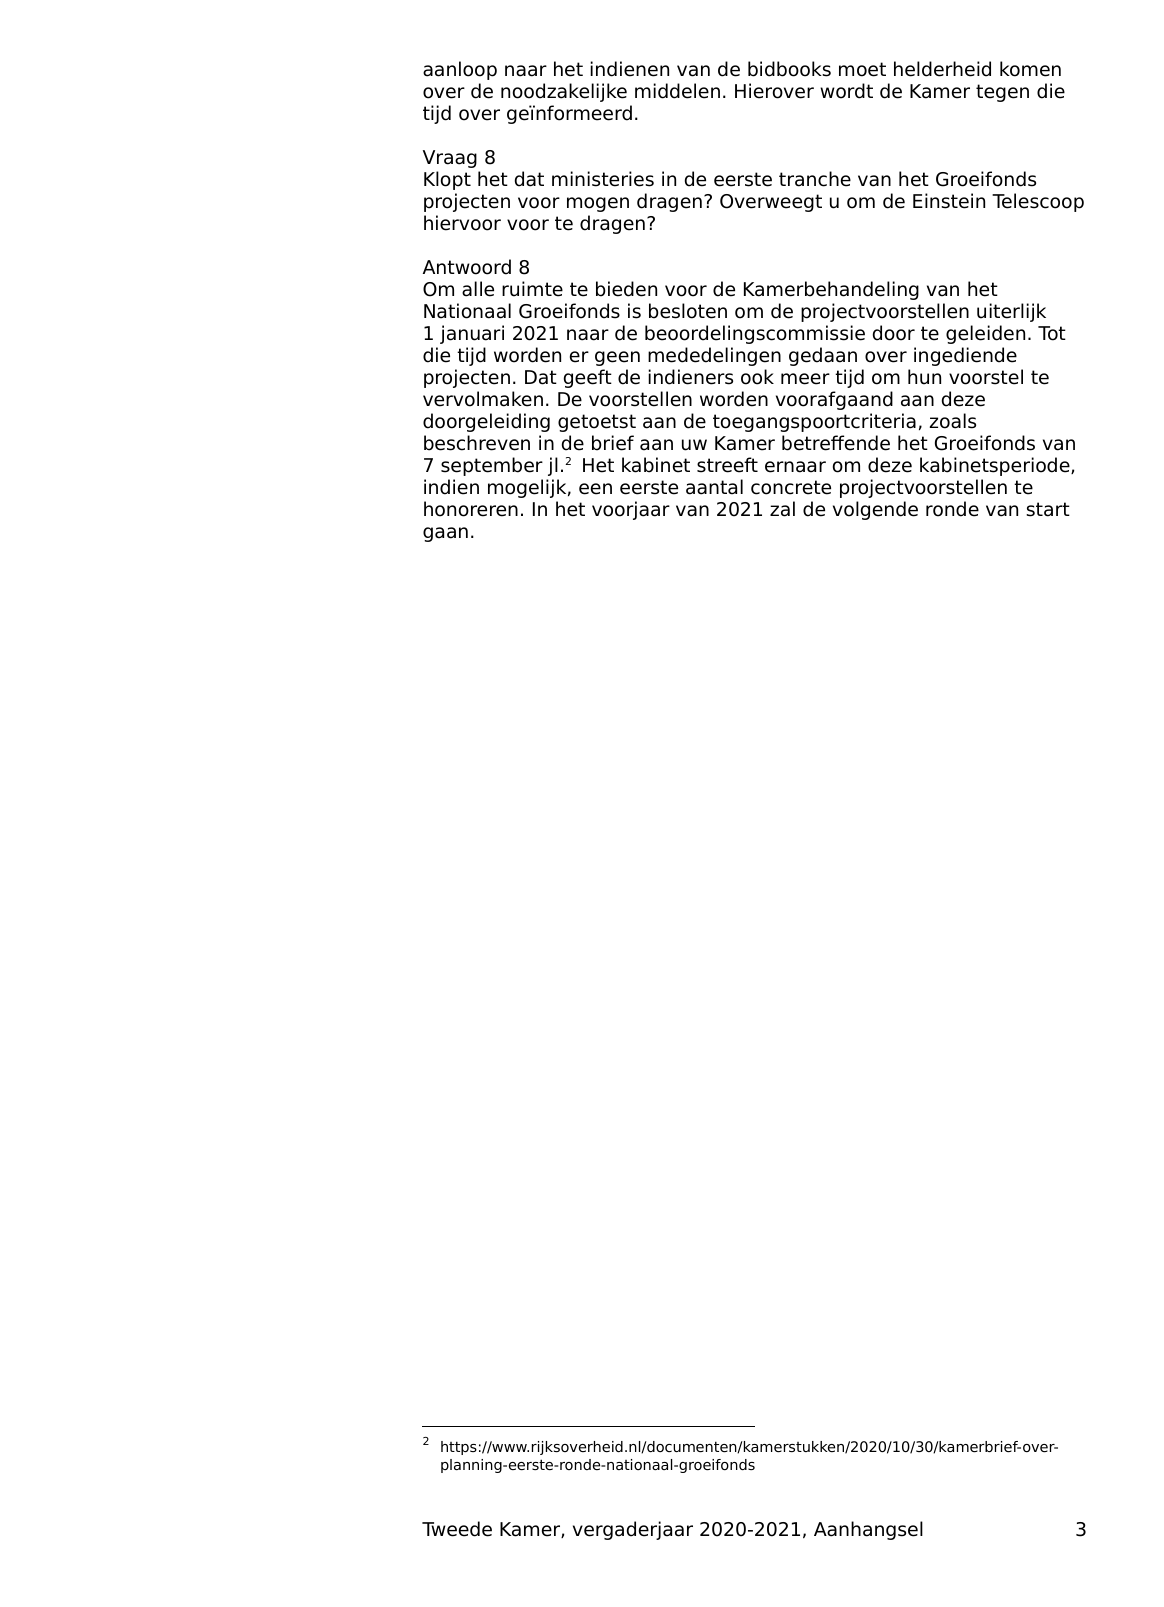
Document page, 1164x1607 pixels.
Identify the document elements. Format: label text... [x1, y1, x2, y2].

text Om alle ruimte te bieden voor de Kamerbehandeling van het Nationaal Groeifonds is besloten om de projectvoorstellen uiterlijk 1 januari 2021 naar de beoordelingscommissie door te geleiden. Tot die tijd worden er geen mededelingen gedaan over ingediende projecten. Dat geeft de indieners ook meer tijd om hun voorstel te vervolmaken. De voorstellen worden voorafgaand aan deze doorgeleiding getoetst aan de toegangspoortcriteria, zoals beschreven in de brief aan uw Kamer betreffende het Groeifonds van 7 september jl. Het kabinet streeft ernaar om deze kabinetsperiode, indien mogelijk, een eerste aantal concrete projectvoorstellen te honoreren. In het voorjaar van 2021 zal de volgende ronde van start gaan. [422, 279, 1087, 543]
text Klopt het dat ministeries in de eerste tranche van het Groeifonds projecten voor mogen dragen? Overweegt u om de Einstein Telescoop hiervoor voor te dragen? [422, 169, 1087, 235]
text https://www.rijksoverheid.nl/documenten/kamerstukken/2020/10/30/kamerbrief-over-planning-eerste-ronde-nationaal-groeifonds [422, 1435, 1087, 1474]
text Antwoord 8 [422, 257, 1087, 279]
text Vraag 8 [422, 147, 1087, 169]
text aanloop naar het indienen van de bidbooks moet helderheid komen over de noodzakelijke middelen. Hierover wordt de Kamer tegen die tijd over geïnformeerd. [422, 59, 1087, 125]
